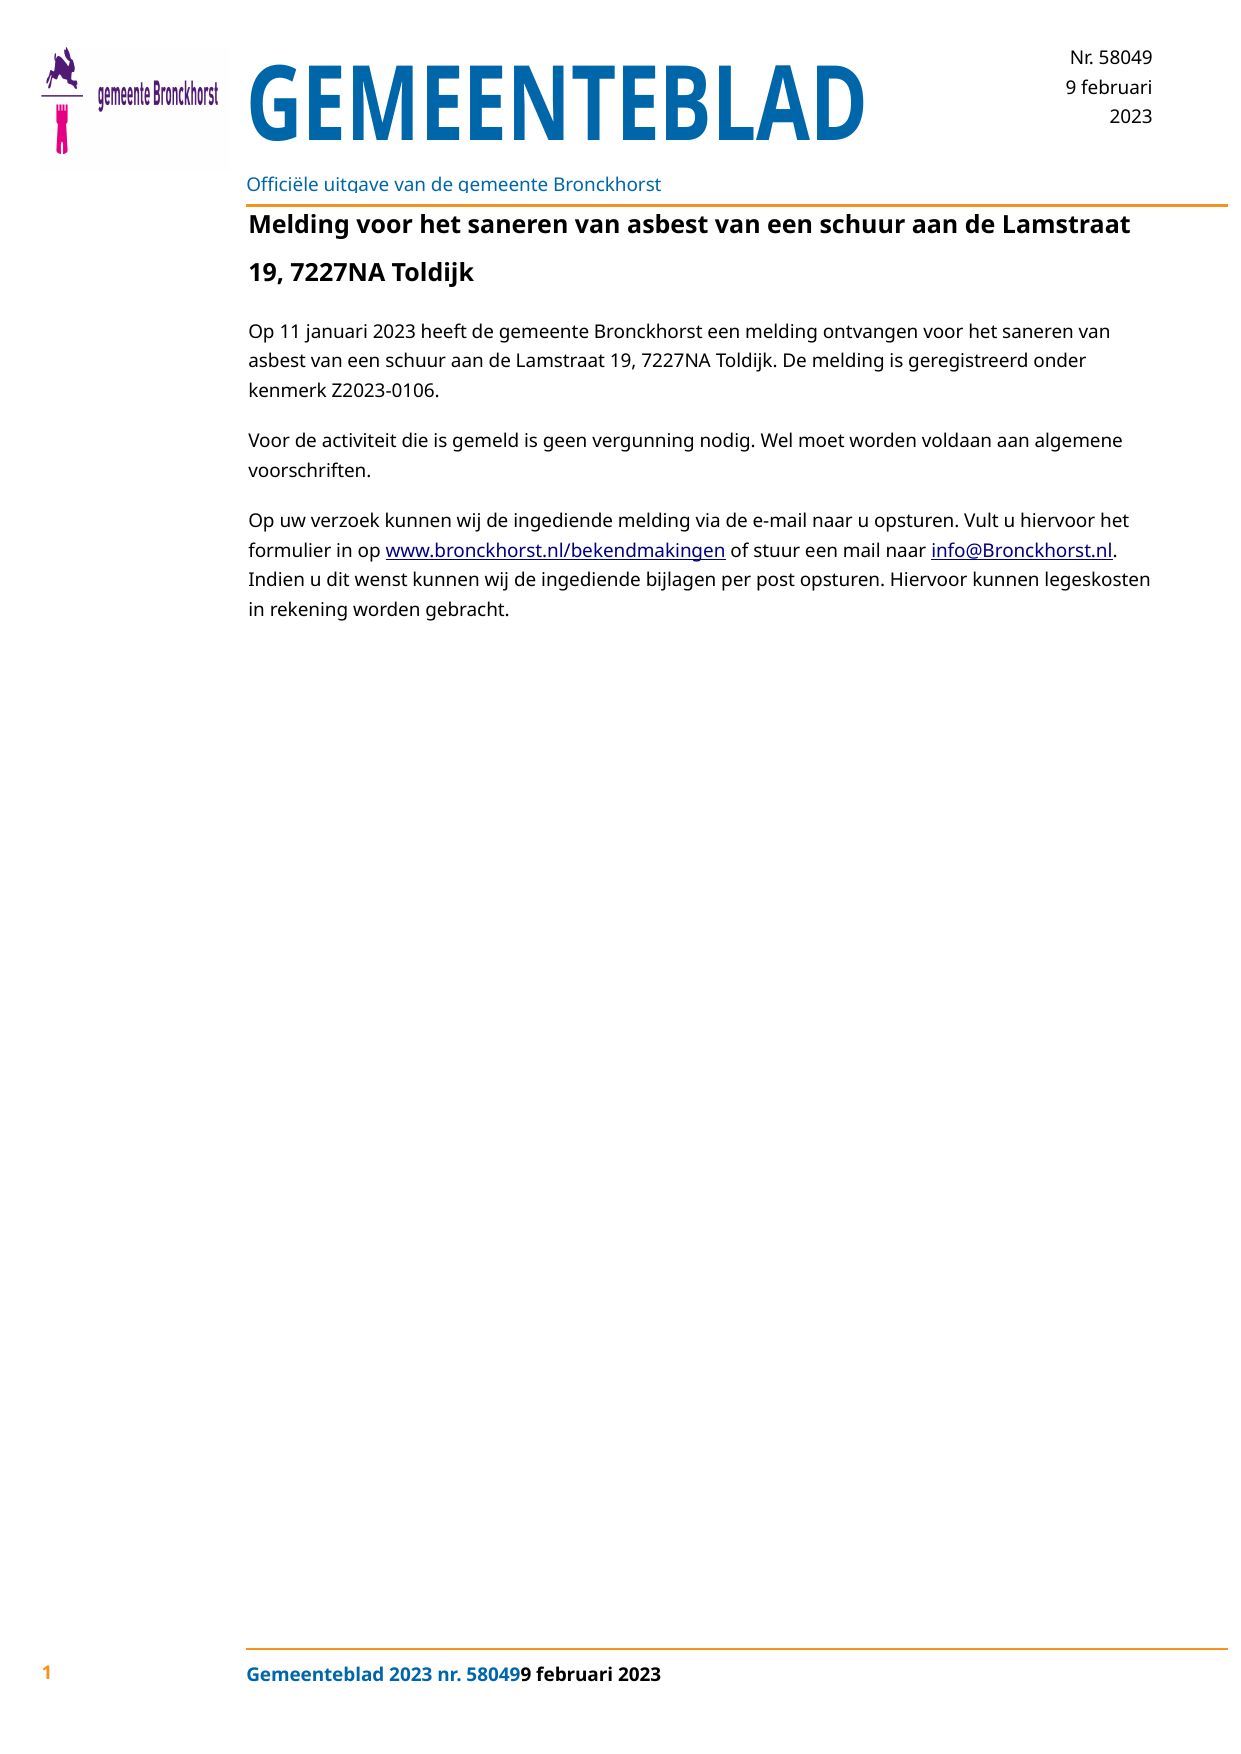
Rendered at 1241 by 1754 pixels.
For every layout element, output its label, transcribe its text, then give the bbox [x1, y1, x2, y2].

picture [41, 47, 231, 172]
text Melding voor het saneren van asbest van een schuur aan de Lamstraat 19, 7227NA Toldijk [248, 207, 1152, 288]
text Voor de activiteit die is gemeld is geen vergunning nodig. Wel moet worden voldaan aan algemene voorschriften. [248, 427, 1152, 483]
text Op 11 januari 2023 heeft de gemeente Bronckhorst een melding ontvangen voor het saneren van asbest van een schuur aan de Lamstraat 19, 7227NA Toldijk. De melding is geregistreerd onder kenmerk Z2023-0106. [248, 318, 1152, 403]
text Op uw verzoek kunnen wij de ingediende melding via de e-mail naar u opsturen. Vult u hiervoor het formulier in op www.bronckhorst.nl/bekendmakingen of stuur een mail naar info@Bronckhorst.nl. Indien u dit wenst kunnen wij de ingediende bijlagen per post opsturen. Hiervoor kunnen legeskosten in rekening worden gebracht. [248, 507, 1152, 622]
